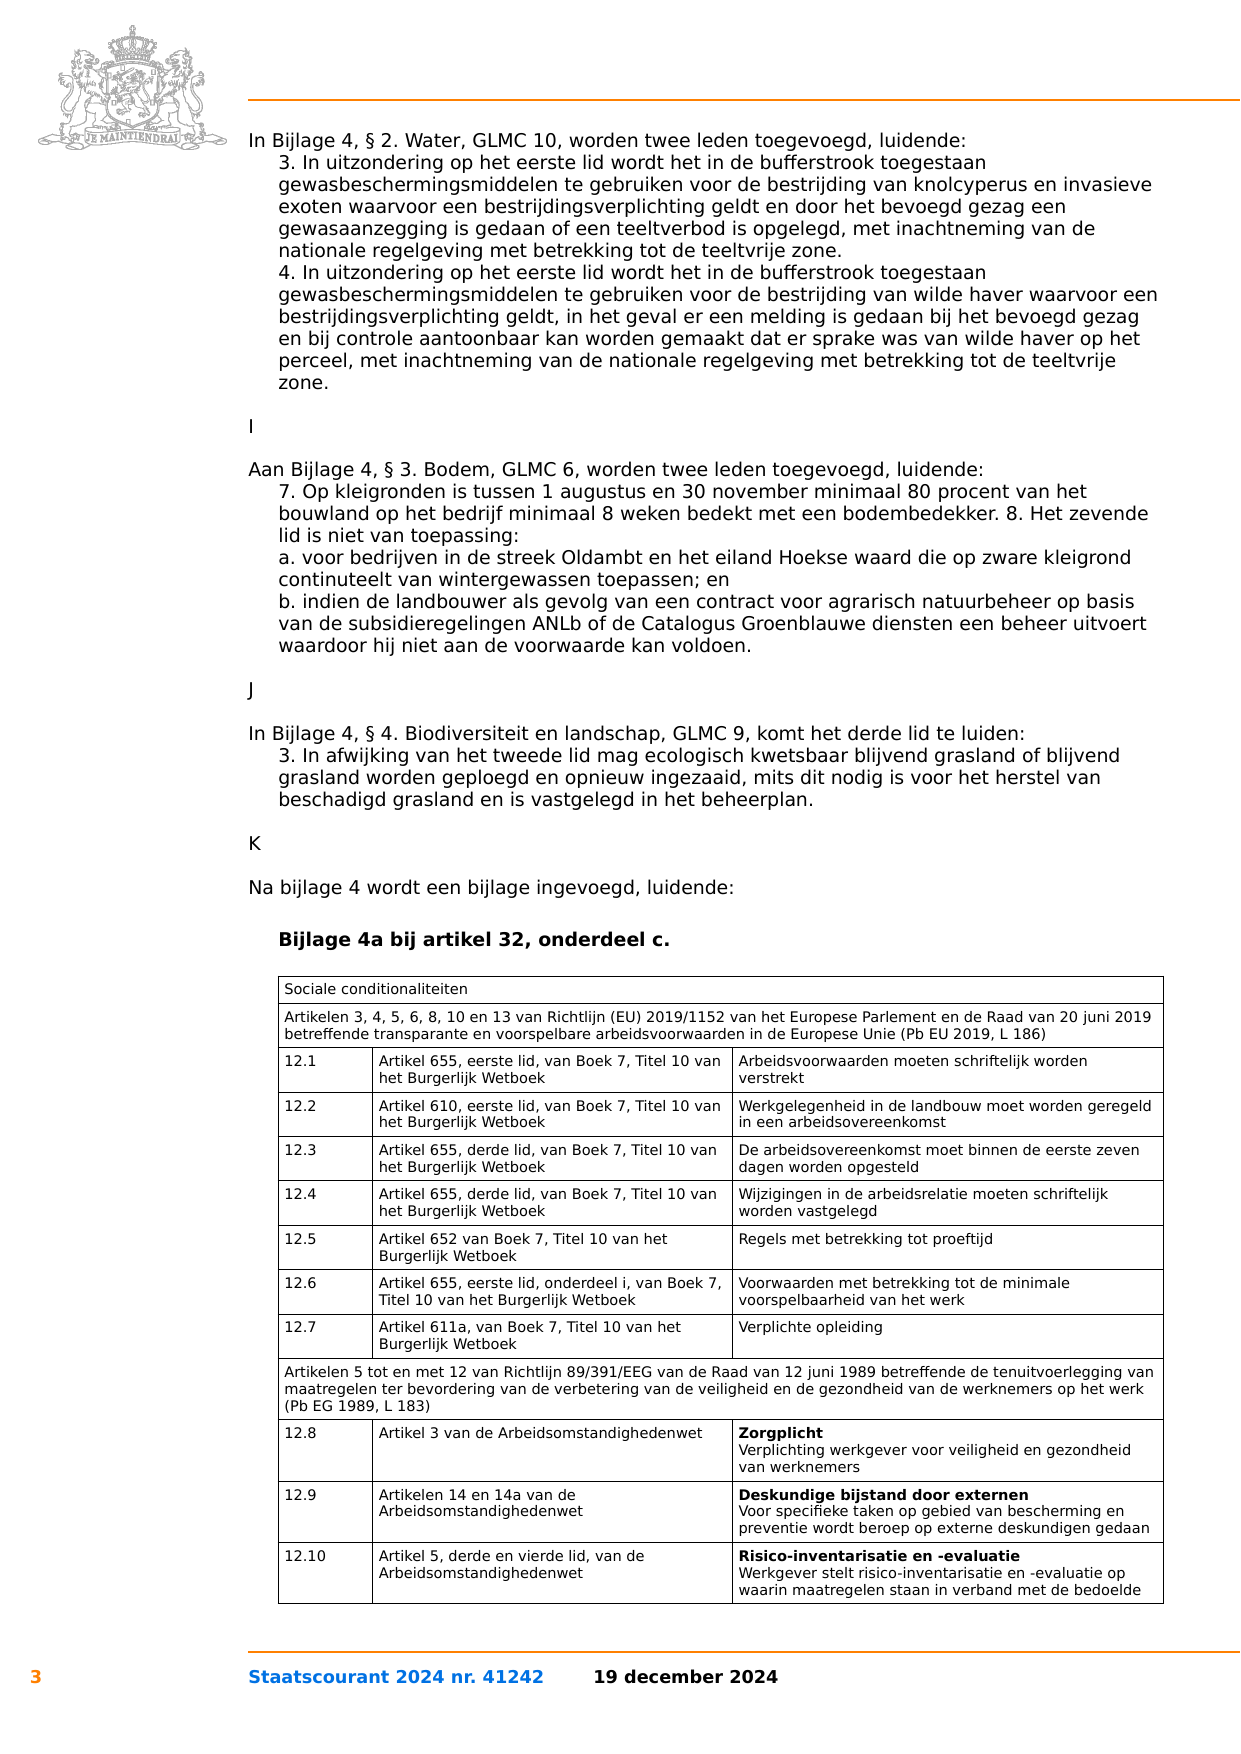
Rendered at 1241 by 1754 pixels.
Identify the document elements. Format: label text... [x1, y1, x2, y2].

table_cell Arbeidsvoorwaarden moeten schriftelijk worden verstrekt [733, 1048, 1163, 1092]
table_cell Werkgelegenheid in de landbouw moet worden geregeld in een arbeidsovereenkomst [733, 1093, 1163, 1136]
text 7. Op kleigronden is tussen 1 augustus en 30 november minimaal 80 procent van het bouwland op het bedrijf minimaal 8 weken bedekt met een bodembedekker. 8. Het zevende lid is niet van toepassing: [278, 481, 1163, 547]
table_cell Artikel 655, eerste lid, onderdeel i, van Boek 7, Titel 10 van het Burgerlijk Wetboek [373, 1270, 732, 1313]
text 4. In uitzondering op het eerste lid wordt het in de bufferstrook toegestaan gewasbeschermingsmiddelen te gebruiken voor de bestrijding van wilde haver waarvoor een bestrijdingsverplichting geldt, in het geval er een melding is gedaan bij het bevoegd gezag en bij controle aantoonbaar kan worden gemaakt dat er sprake was van wilde haver op het perceel, met inachtneming van de nationale regelgeving met betrekking tot de teeltvrije zone. [278, 262, 1163, 394]
table_cell Artikel 611a, van Boek 7, Titel 10 van het Burgerlijk Wetboek [373, 1315, 732, 1358]
text In Bijlage 4, § 2. Water, GLMC 10, worden twee leden toegevoegd, luidende: [248, 130, 1163, 152]
table_cell Artikel 655, derde lid, van Boek 7, Titel 10 van het Burgerlijk Wetboek [373, 1181, 732, 1225]
table_cell 12.4 [279, 1181, 372, 1225]
table_cell Regels met betrekking tot proeftijd [733, 1226, 1163, 1269]
text a. voor bedrijven in de streek Oldambt en het eiland Hoekse waard die op zware kleigrond continuteelt van wintergewassen toepassen; en [278, 547, 1163, 591]
subtitle Bijlage 4a bij artikel 32, onderdeel c. [278, 928, 1163, 951]
table_cell Voorwaarden met betrekking tot de minimale voorspelbaarheid van het werk [733, 1270, 1163, 1313]
table_cell 12.8 [279, 1420, 372, 1481]
text b. indien de landbouwer als gevolg van een contract voor agrarisch natuurbeheer op basis van de subsidieregelingen ANLb of de Catalogus Groenblauwe diensten een beheer uitvoert waardoor hij niet aan de voorwaarde kan voldoen. [278, 591, 1163, 657]
text 3. In uitzondering op het eerste lid wordt het in de bufferstrook toegestaan gewasbeschermingsmiddelen te gebruiken voor de bestrijding van knolcyperus en invasieve exoten waarvoor een bestrijdingsverplichting geldt en door het bevoegd gezag een gewasaanzegging is gedaan of een teeltverbod is opgelegd, met inachtneming van de nationale regelgeving met betrekking tot de teeltvrije zone. [278, 152, 1163, 262]
table_cell 12.3 [279, 1137, 372, 1180]
text K [248, 833, 1163, 855]
table_cell Artikelen 14 en 14a van de Arbeidsomstandighedenwet [373, 1482, 732, 1542]
table_cell Artikel 655, eerste lid, van Boek 7, Titel 10 van het Burgerlijk Wetboek [373, 1048, 732, 1092]
text 3. In afwijking van het tweede lid mag ecologisch kwetsbaar blijvend grasland of blijvend grasland worden geploegd en opnieuw ingezaaid, mits dit nodig is voor het herstel van beschadigd grasland en is vastgelegd in het beheerplan. [278, 745, 1163, 811]
table_cell Wijzigingen in de arbeidsrelatie moeten schriftelijk worden vastgelegd [733, 1181, 1163, 1225]
table_cell Verplichte opleiding [733, 1315, 1163, 1358]
table_cell 12.10 [279, 1543, 372, 1603]
text Na bijlage 4 wordt een bijlage ingevoegd, luidende: [248, 877, 1163, 898]
table_cell Artikel 610, eerste lid, van Boek 7, Titel 10 van het Burgerlijk Wetboek [373, 1093, 732, 1136]
table_cell Zorgplicht Verplichting werkgever voor veiligheid en gezondheid van werknemers [733, 1420, 1163, 1481]
table_cell Deskundige bijstand door externen Voor specifieke taken op gebied van bescherming en preventie wordt beroep op externe deskundigen gedaan [733, 1482, 1163, 1542]
table_header Sociale conditionaliteiten [279, 977, 1163, 1003]
table_cell Artikel 652 van Boek 7, Titel 10 van het Burgerlijk Wetboek [373, 1226, 732, 1269]
text J [248, 679, 1163, 701]
text Aan Bijlage 4, § 3. Bodem, GLMC 6, worden twee leden toegevoegd, luidende: [248, 459, 1163, 481]
table_cell 12.1 [279, 1048, 372, 1092]
table_cell 12.7 [279, 1315, 372, 1358]
text I [248, 416, 1163, 437]
table_cell Artikel 655, derde lid, van Boek 7, Titel 10 van het Burgerlijk Wetboek [373, 1137, 732, 1180]
picture [38, 25, 227, 150]
table_cell De arbeidsovereenkomst moet binnen de eerste zeven dagen worden opgesteld [733, 1137, 1163, 1180]
table_cell Artikel 5, derde en vierde lid, van de Arbeidsomstandighedenwet [373, 1543, 732, 1603]
text In Bijlage 4, § 4. Biodiversiteit en landschap, GLMC 9, komt het derde lid te luiden: [248, 723, 1163, 745]
table_cell Artikelen 5 tot en met 12 van Richtlijn 89/391/EEG van de Raad van 12 juni 1989 betreffende de tenuitvoerlegging van maatregelen ter bevordering van de verbetering van de veiligheid en de gezondheid van de werknemers op het werk (Pb EG 1989, L 183) [279, 1359, 1163, 1419]
table_cell 12.2 [279, 1093, 372, 1136]
table_cell Artikelen 3, 4, 5, 6, 8, 10 en 13 van Richtlijn (EU) 2019/1152 van het Europese Parlement en de Raad van 20 juni 2019 betreffende transparante en voorspelbare arbeidsvoorwaarden in de Europese Unie (Pb EU 2019, L 186) [279, 1004, 1163, 1047]
table_cell Risico-inventarisatie en -evaluatie Werkgever stelt risico-inventarisatie en -evaluatie op waarin maatregelen staan in verband met de bedoelde [733, 1543, 1163, 1603]
table_cell 12.9 [279, 1482, 372, 1542]
table_cell 12.6 [279, 1270, 372, 1313]
table_cell Artikel 3 van de Arbeidsomstandighedenwet [373, 1420, 732, 1481]
table_cell 12.5 [279, 1226, 372, 1269]
